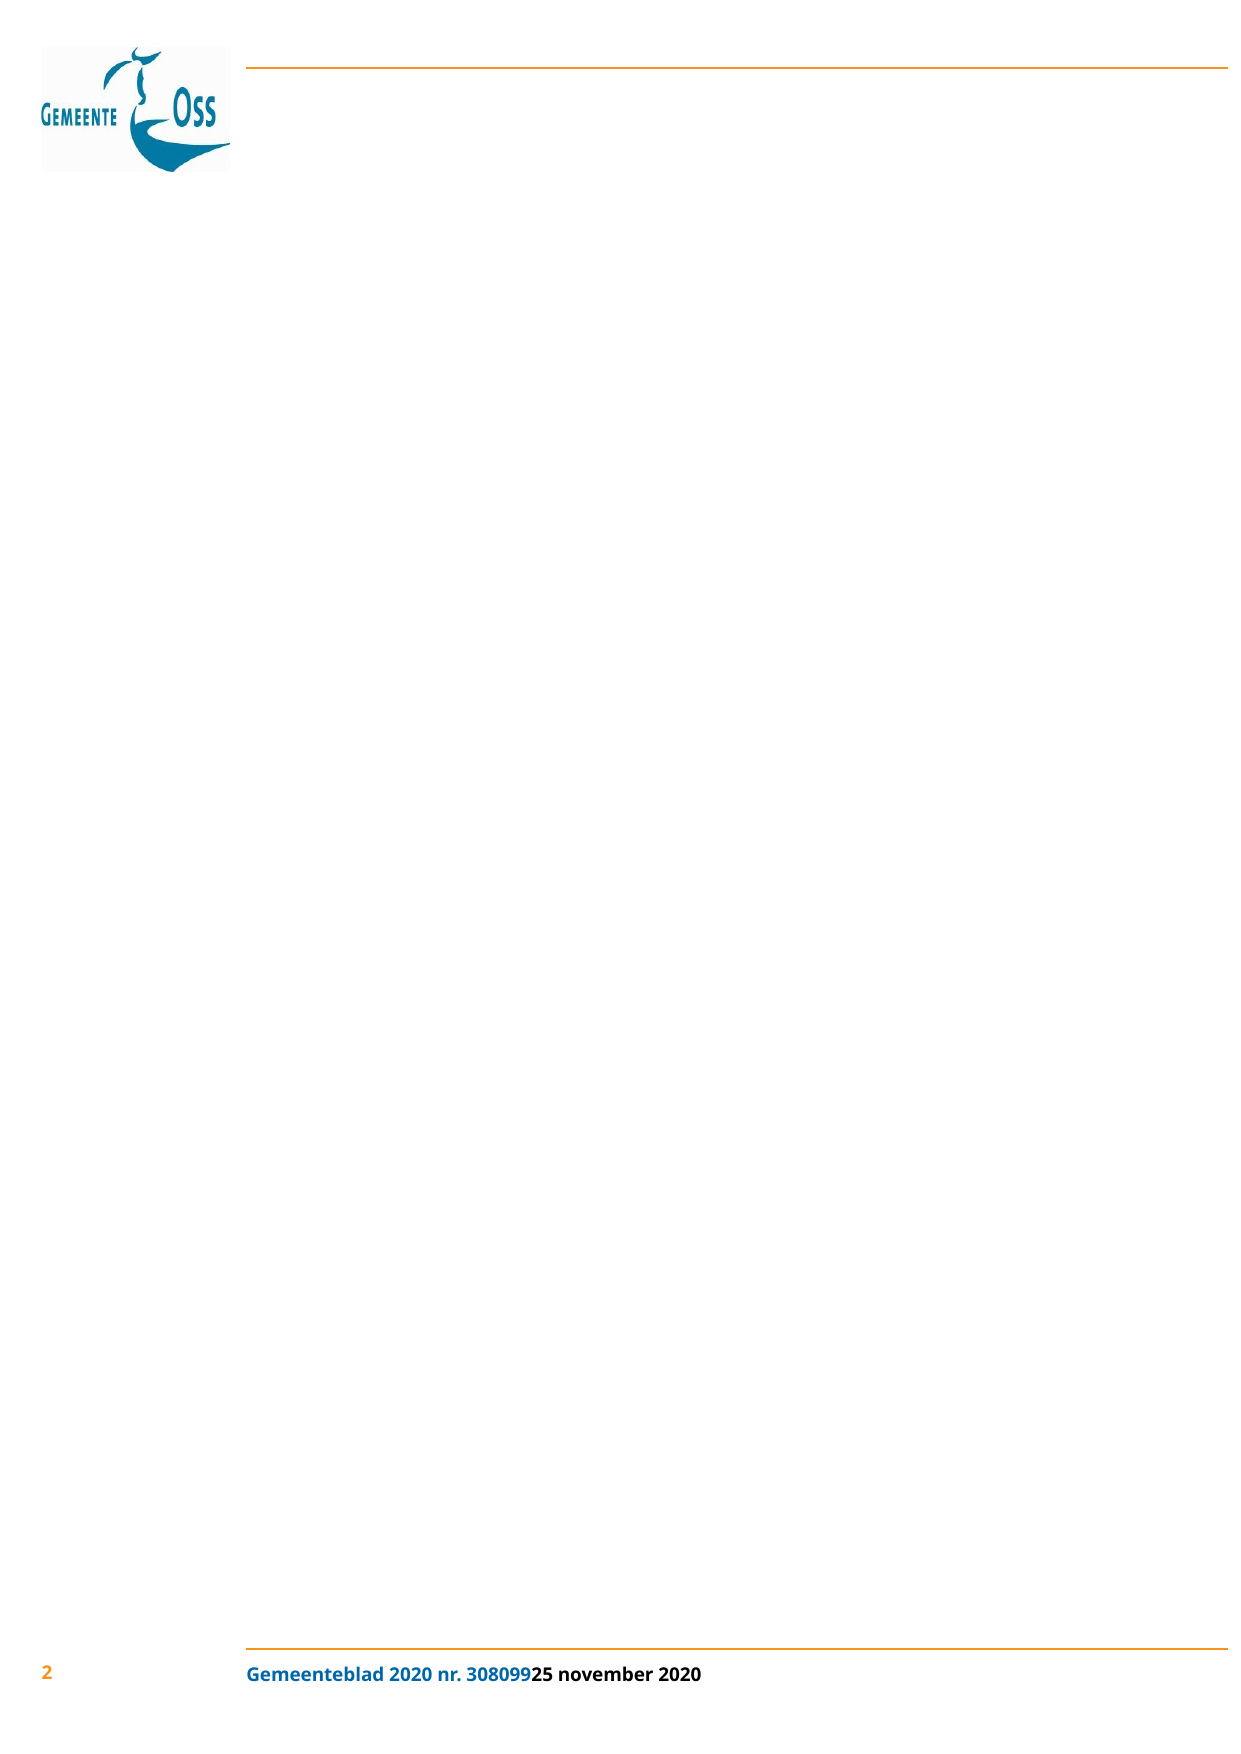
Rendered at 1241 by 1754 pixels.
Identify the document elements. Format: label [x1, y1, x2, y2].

picture [41, 47, 231, 172]
